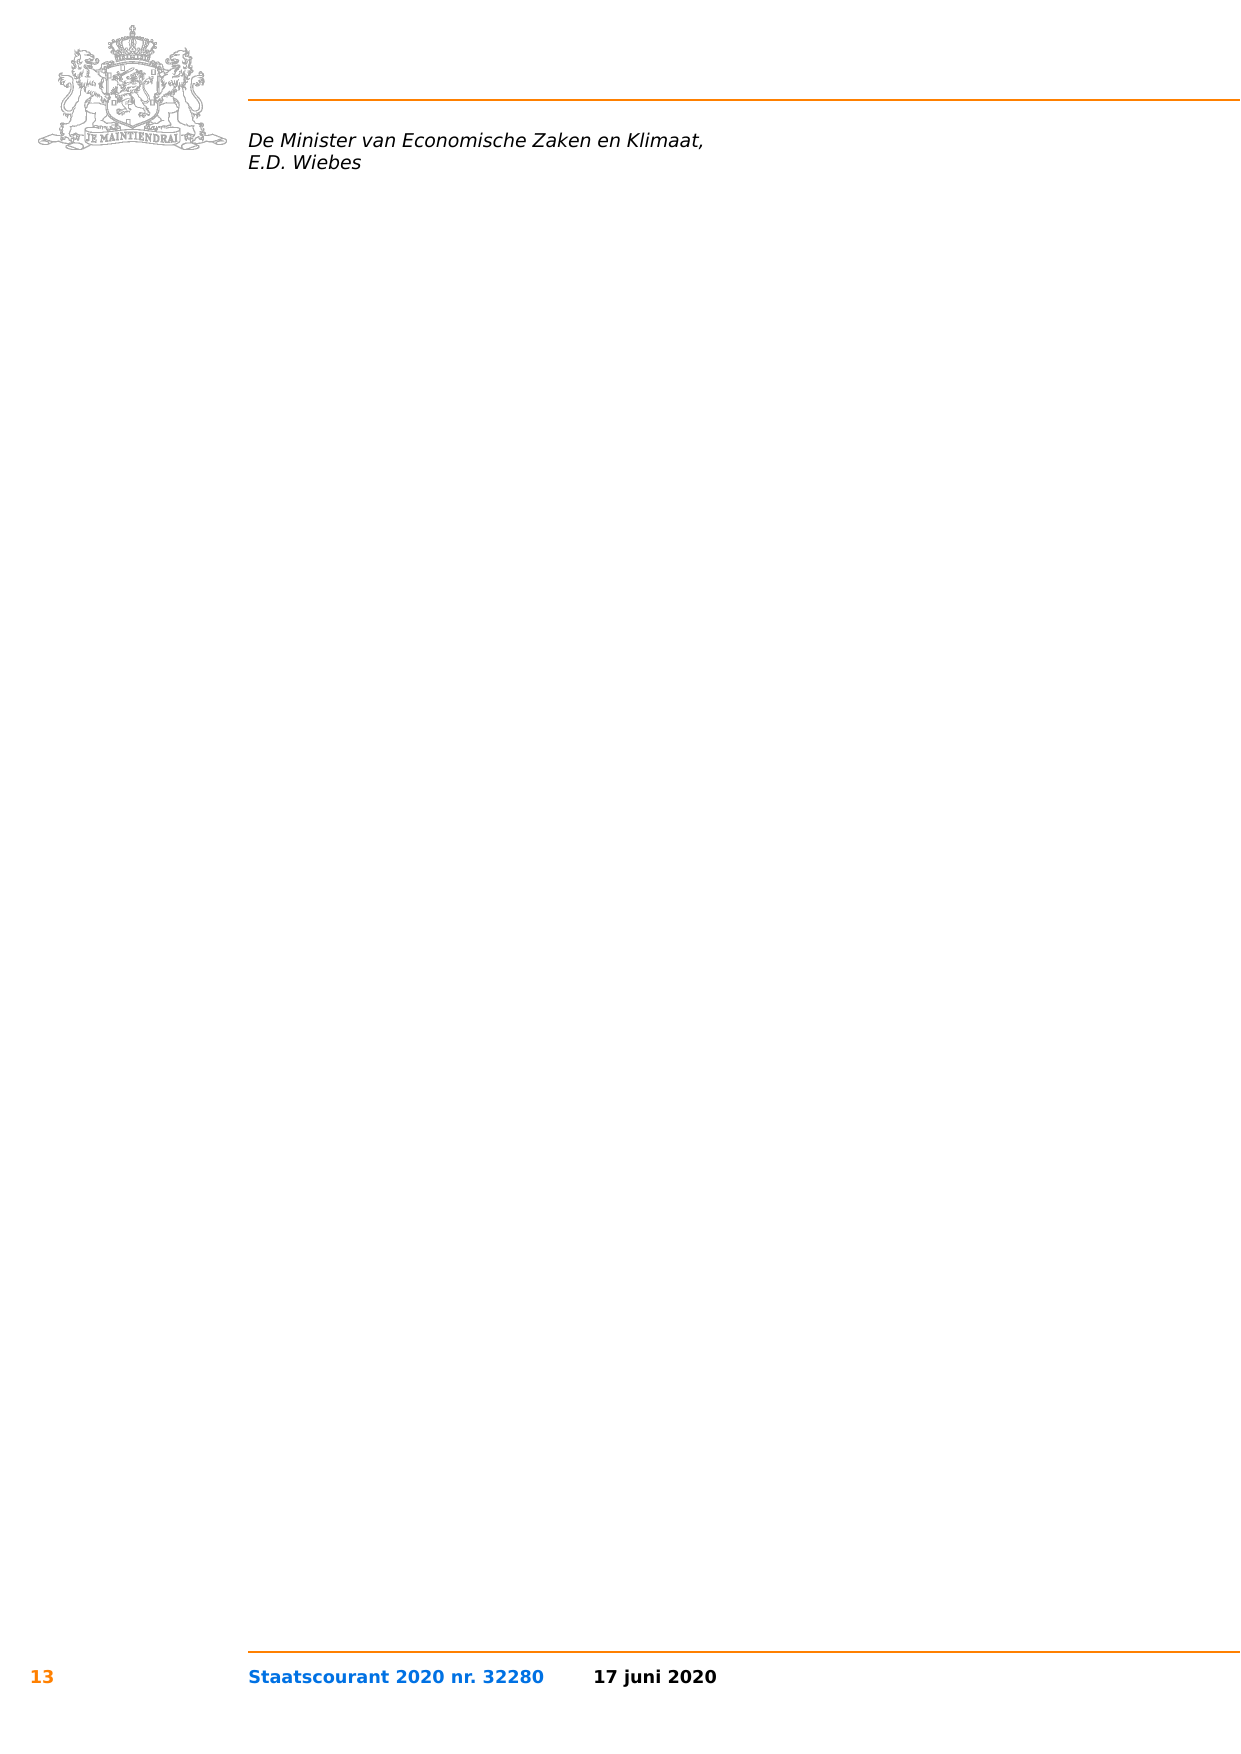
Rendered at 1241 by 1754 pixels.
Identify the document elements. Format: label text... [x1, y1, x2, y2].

text De Minister van Economische Zaken en Klimaat, E.D. Wiebes [248, 130, 1163, 174]
picture [38, 25, 227, 150]
